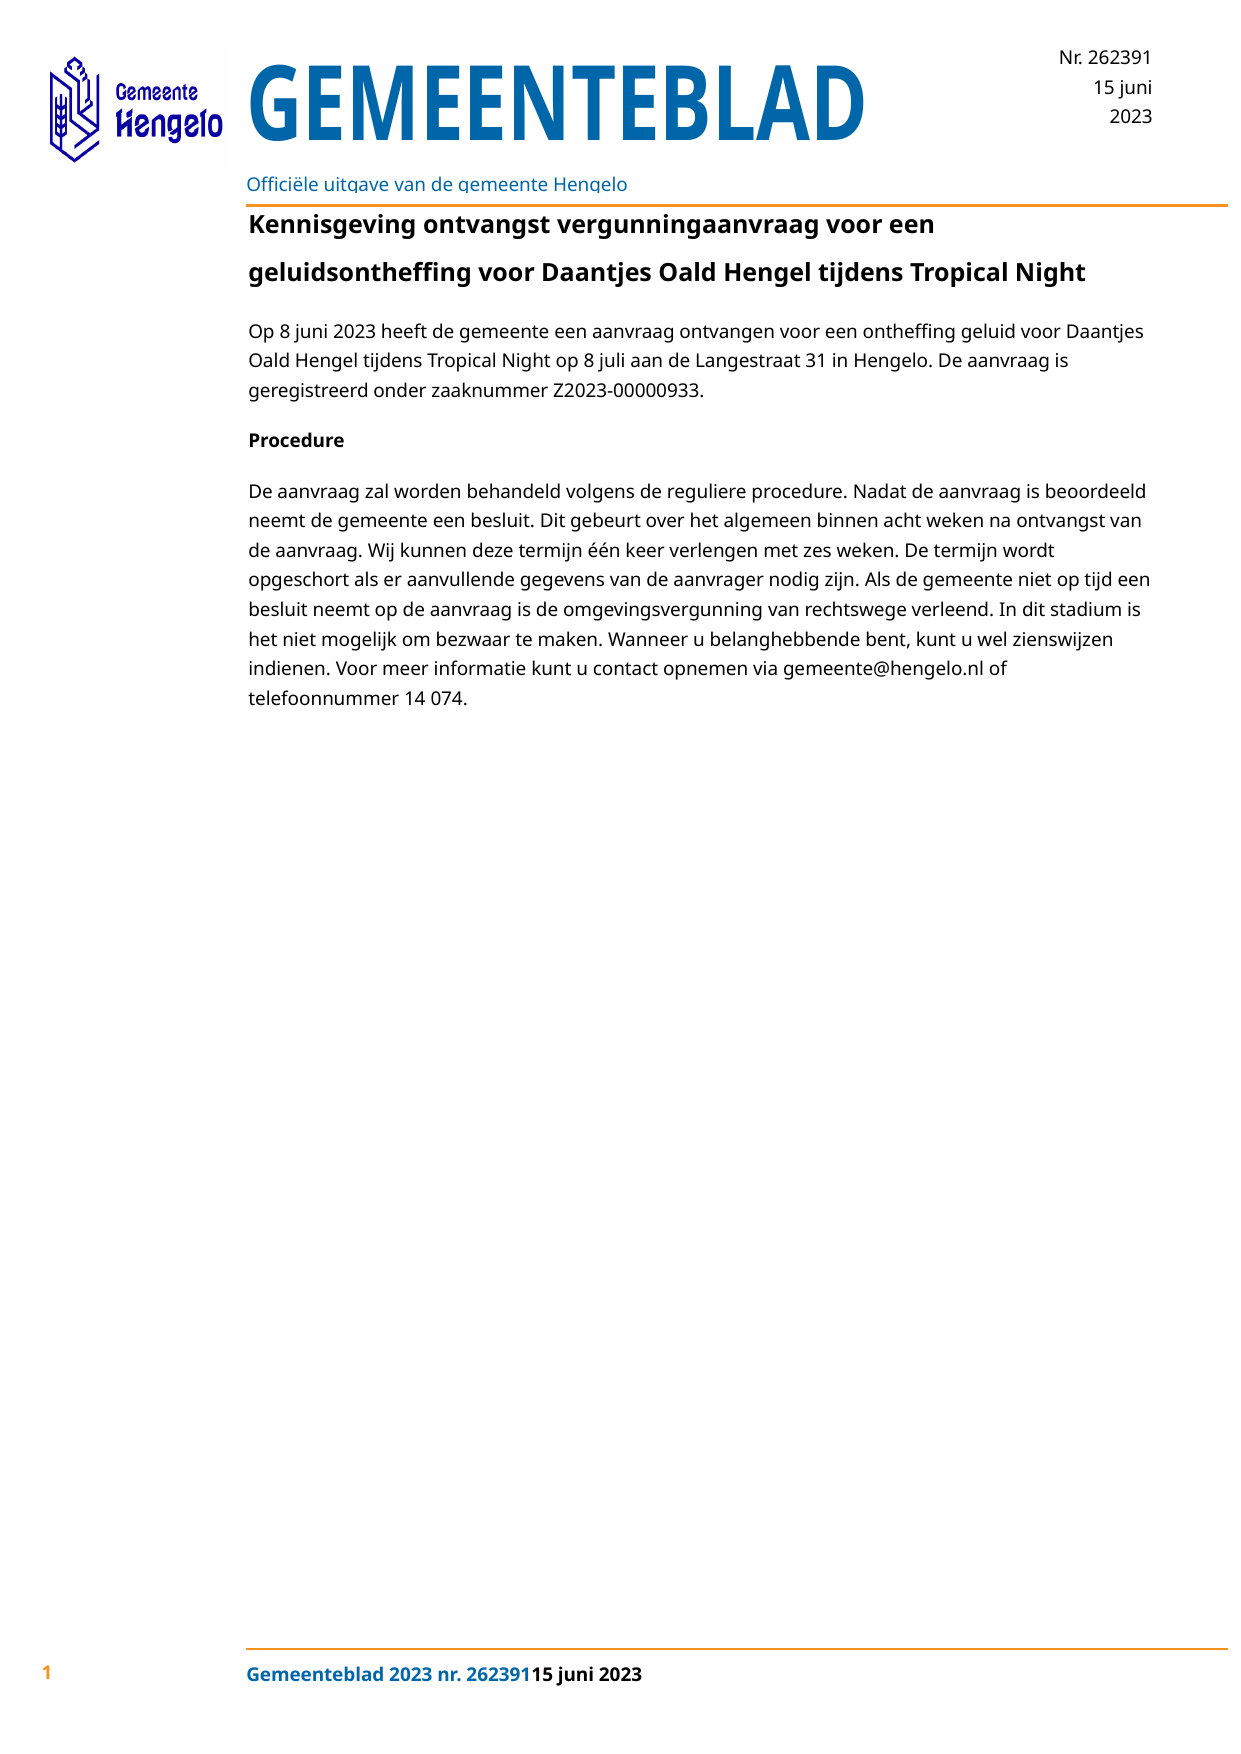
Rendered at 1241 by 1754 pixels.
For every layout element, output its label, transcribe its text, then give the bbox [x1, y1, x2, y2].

text Op 8 juni 2023 heeft de gemeente een aanvraag ontvangen voor een ontheffing geluid voor Daantjes Oald Hengel tijdens Tropical Night op 8 juli aan de Langestraat 31 in Hengelo. De aanvraag is geregistreerd onder zaaknummer Z2023-00000933. [248, 318, 1152, 403]
text Procedure [248, 427, 1152, 453]
text Kennisgeving ontvangst vergunningaanvraag voor een geluidsontheffing voor Daantjes Oald Hengel tijdens Tropical Night [248, 207, 1152, 288]
picture [41, 47, 231, 172]
text De aanvraag zal worden behandeld volgens de reguliere procedure. Nadat de aanvraag is beoordeeld neemt de gemeente een besluit. Dit gebeurt over het algemeen binnen acht weken na ontvangst van de aanvraag. Wij kunnen deze termijn één keer verlengen met zes weken. De termijn wordt opgeschort als er aanvullende gegevens van de aanvrager nodig zijn. Als de gemeente niet op tijd een besluit neemt op de aanvraag is de omgevingsvergunning van rechtswege verleend. In dit stadium is het niet mogelijk om bezwaar te maken. Wanneer u belanghebbende bent, kunt u wel zienswijzen indienen. Voor meer informatie kunt u contact opnemen via gemeente@hengelo.nl of telefoonnummer 14 074. [248, 478, 1152, 711]
